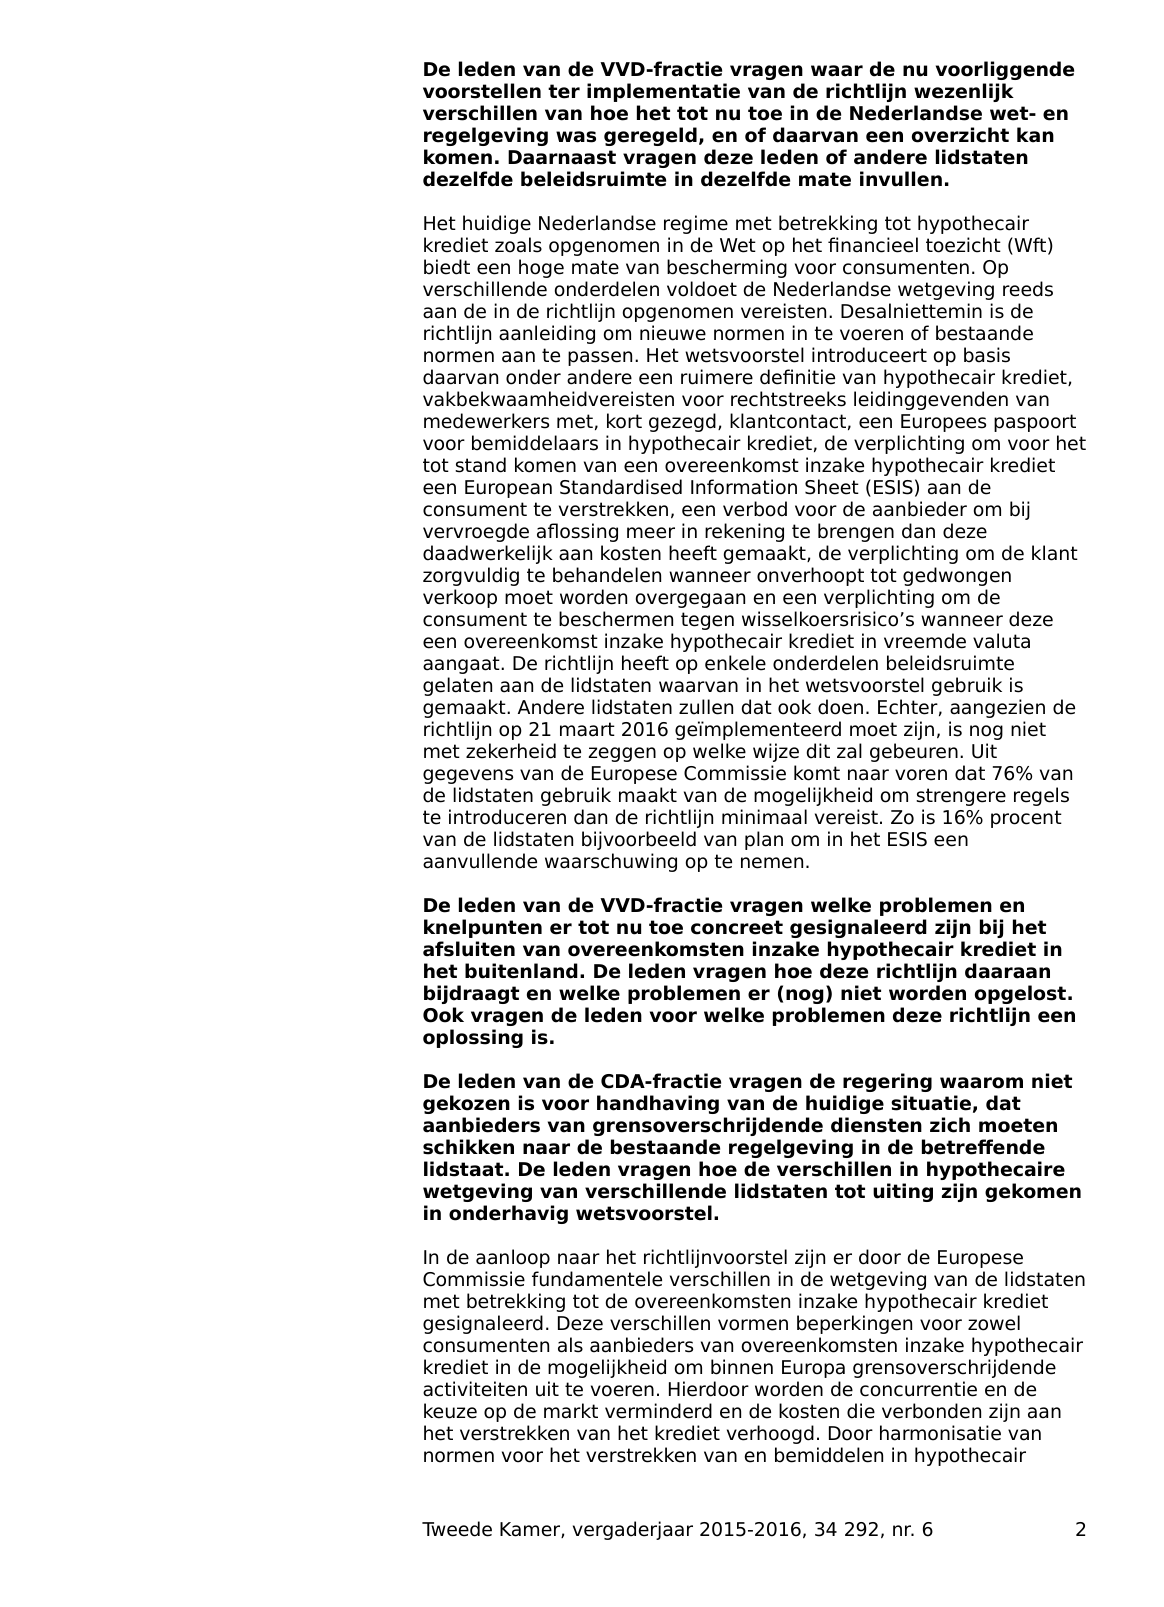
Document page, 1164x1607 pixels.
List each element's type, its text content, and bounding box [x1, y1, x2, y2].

text In de aanloop naar het richtlijnvoorstel zijn er door de Europese Commissie fundamentele verschillen in de wetgeving van de lidstaten met betrekking tot de overeenkomsten inzake hypothecair krediet gesignaleerd. Deze verschillen vormen beperkingen voor zowel consumenten als aanbieders van overeenkomsten inzake hypothecair krediet in de mogelijkheid om binnen Europa grensoverschrijdende activiteiten uit te voeren. Hierdoor worden de concurrentie en de keuze op de markt verminderd en de kosten die verbonden zijn aan het verstrekken van het krediet verhoogd. Door harmonisatie van normen voor het verstrekken van en bemiddelen in hypothecair [422, 1247, 1087, 1467]
text De leden van de VVD-fractie vragen welke problemen en knelpunten er tot nu toe concreet gesignaleerd zijn bij het afsluiten van overeenkomsten inzake hypothecair krediet in het buitenland. De leden vragen hoe deze richtlijn daaraan bijdraagt en welke problemen er (nog) niet worden opgelost. Ook vragen de leden voor welke problemen deze richtlijn een oplossing is. [422, 895, 1087, 1048]
text De leden van de CDA-fractie vragen de regering waarom niet gekozen is voor handhaving van de huidige situatie, dat aanbieders van grensoverschrijdende diensten zich moeten schikken naar de bestaande regelgeving in de betreffende lidstaat. De leden vragen hoe de verschillen in hypothecaire wetgeving van verschillende lidstaten tot uiting zijn gekomen in onderhavig wetsvoorstel. [422, 1071, 1087, 1224]
text Het huidige Nederlandse regime met betrekking tot hypothecair krediet zoals opgenomen in de Wet op het financieel toezicht (Wft) biedt een hoge mate van bescherming voor consumenten. Op verschillende onderdelen voldoet de Nederlandse wetgeving reeds aan de in de richtlijn opgenomen vereisten. Desalniettemin is de richtlijn aanleiding om nieuwe normen in te voeren of bestaande normen aan te passen. Het wetsvoorstel introduceert op basis daarvan onder andere een ruimere definitie van hypothecair krediet, vakbekwaamheidvereisten voor rechtstreeks leidinggevenden van medewerkers met, kort gezegd, klantcontact, een Europees paspoort voor bemiddelaars in hypothecair krediet, de verplichting om voor het tot stand komen van een overeenkomst inzake hypothecair krediet een European Standardised Information Sheet (ESIS) aan de consument te verstrekken, een verbod voor de aanbieder om bij vervroegde aflossing meer in rekening te brengen dan deze daadwerkelijk aan kosten heeft gemaakt, de verplichting om de klant zorgvuldig te behandelen wanneer onverhoopt tot gedwongen verkoop moet worden overgegaan en een verplichting om de consument te beschermen tegen wisselkoersrisico’s wanneer deze een overeenkomst inzake hypothecair krediet in vreemde valuta aangaat. De richtlijn heeft op enkele onderdelen beleidsruimte gelaten aan de lidstaten waarvan in het wetsvoorstel gebruik is gemaakt. Andere lidstaten zullen dat ook doen. Echter, aangezien de richtlijn op 21 maart 2016 geïmplementeerd moet zijn, is nog niet met zekerheid te zeggen op welke wijze dit zal gebeuren. Uit gegevens van de Europese Commissie komt naar voren dat 76% van de lidstaten gebruik maakt van de mogelijkheid om strengere regels te introduceren dan de richtlijn minimaal vereist. Zo is 16% procent van de lidstaten bijvoorbeeld van plan om in het ESIS een aanvullende waarschuwing op te nemen. [422, 213, 1087, 872]
text De leden van de VVD-fractie vragen waar de nu voorliggende voorstellen ter implementatie van de richtlijn wezenlijk verschillen van hoe het tot nu toe in de Nederlandse wet- en regelgeving was geregeld, en of daarvan een overzicht kan komen. Daarnaast vragen deze leden of andere lidstaten dezelfde beleidsruimte in dezelfde mate invullen. [422, 59, 1087, 191]
